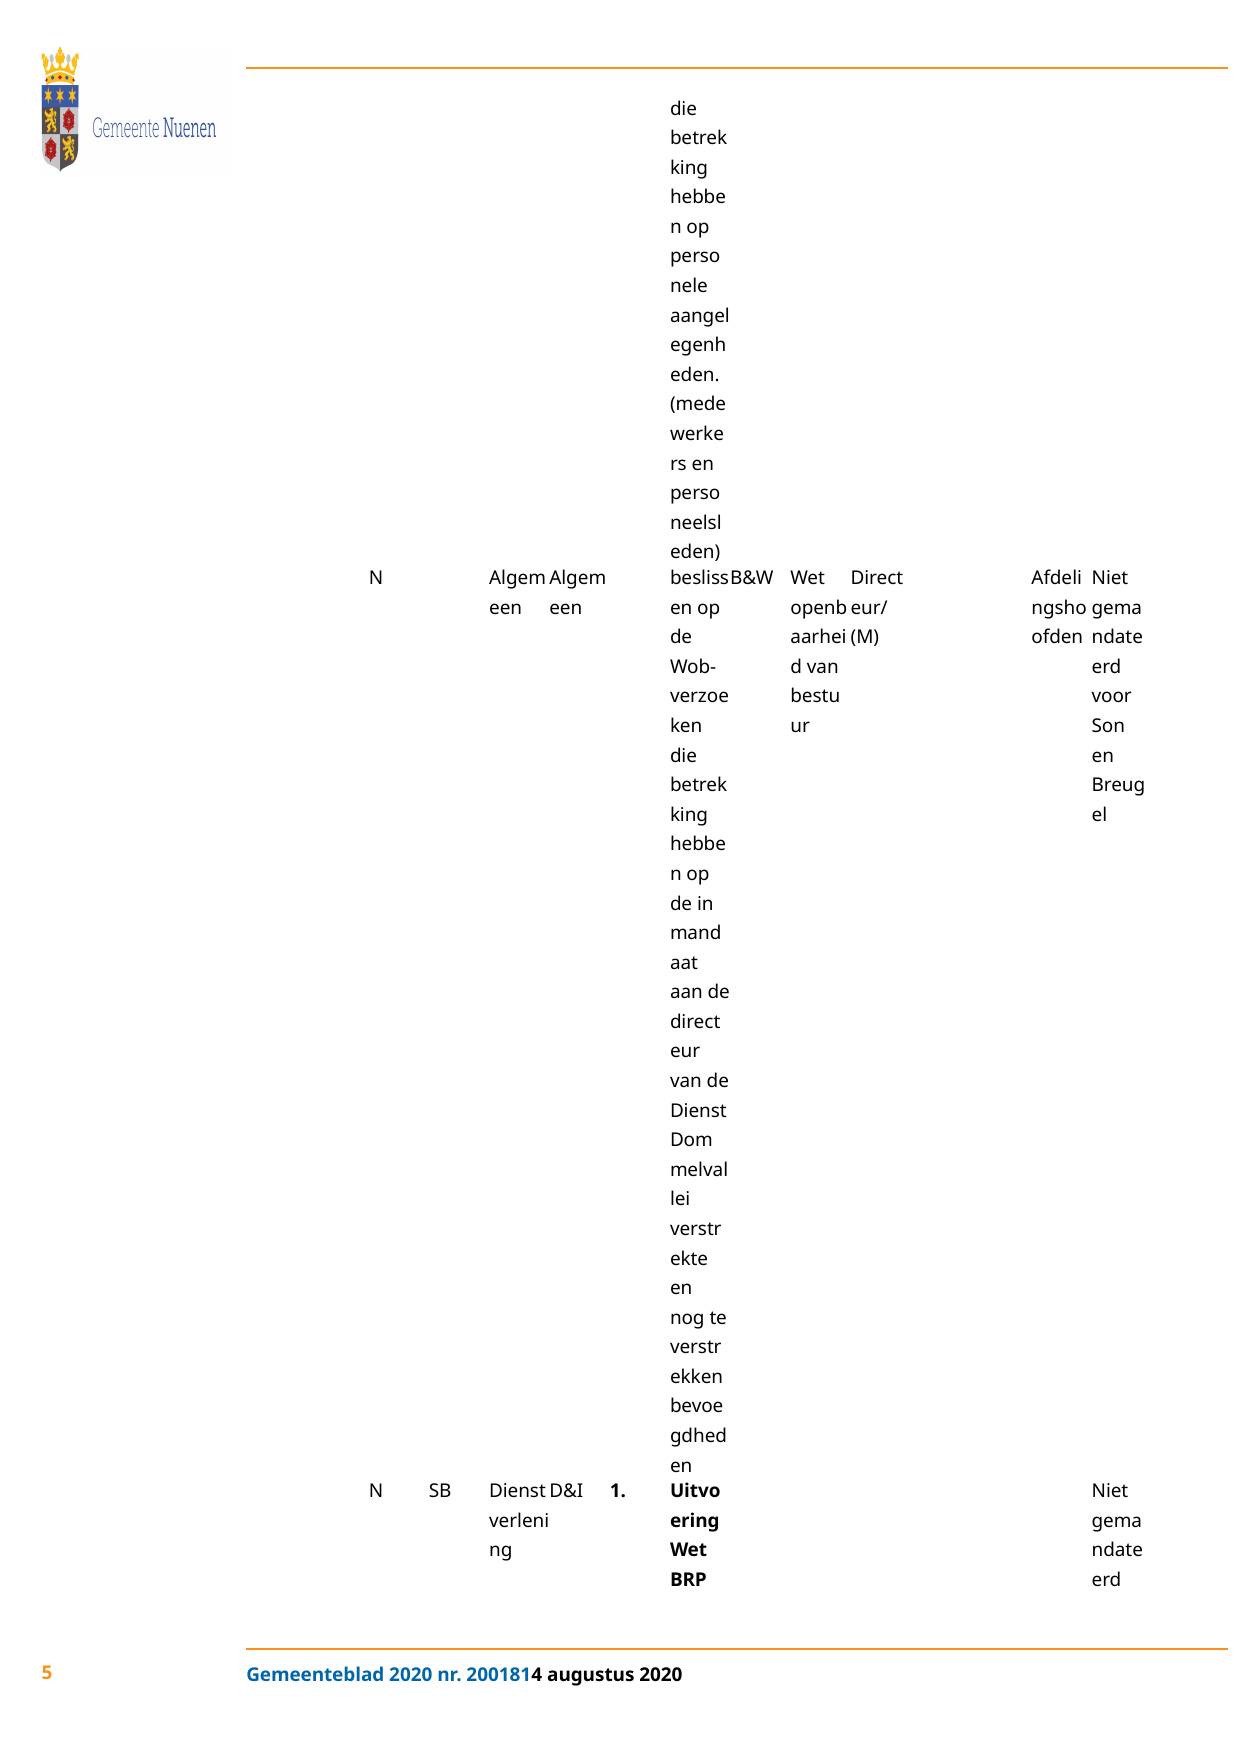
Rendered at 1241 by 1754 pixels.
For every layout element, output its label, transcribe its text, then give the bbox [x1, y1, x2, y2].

table_cell D&I [549, 1478, 609, 1592]
table_cell [429, 95, 489, 564]
table_cell [549, 95, 609, 564]
table_cell [248, 95, 308, 564]
table_cell [308, 95, 368, 564]
table_cell Dienstverlening [489, 1478, 549, 1592]
table_cell [911, 95, 971, 564]
table_cell [790, 95, 850, 564]
table_cell Niet gemandateerd voor Son en Breugel [1091, 564, 1152, 1477]
picture [41, 47, 231, 172]
table_cell 1. [610, 1478, 670, 1592]
table_cell [971, 1478, 1031, 1592]
table_cell Wet openbaarheid van bestuur [790, 564, 850, 1477]
table_cell [911, 1478, 971, 1592]
table_cell [850, 95, 911, 564]
table_cell [248, 564, 308, 1477]
table_cell Algemeen [549, 564, 609, 1477]
table_cell [369, 95, 429, 564]
table_cell [730, 95, 790, 564]
table_cell N [369, 564, 429, 1477]
table_cell Algemeen [489, 564, 549, 1477]
table_cell Uitvoering Wet BRP [670, 1478, 730, 1592]
table_cell Niet gemandateerd [1091, 1478, 1152, 1592]
table_cell [1031, 95, 1091, 564]
table_cell B&W [730, 564, 790, 1477]
table_cell N [369, 1478, 429, 1592]
table_cell [971, 564, 1031, 1477]
table_cell [610, 564, 670, 1477]
table_cell Directeur/ (M) [850, 564, 911, 1477]
table_cell [730, 1478, 790, 1592]
table_cell [429, 564, 489, 1477]
table_cell [1091, 95, 1152, 564]
table_cell [308, 1478, 368, 1592]
table_cell [971, 95, 1031, 564]
table_cell [489, 95, 549, 564]
table_cell [610, 95, 670, 564]
table_cell [248, 1478, 308, 1592]
table_cell [308, 564, 368, 1477]
table_cell SB [429, 1478, 489, 1592]
table_cell [790, 1478, 850, 1592]
table_cell Afdelingshoofden [1031, 564, 1091, 1477]
table_cell [1031, 1478, 1091, 1592]
table_cell [911, 564, 971, 1477]
table_cell [850, 1478, 911, 1592]
table_cell beslissen op de Wob-verzoeken die betrekking hebben op de in mandaat aan de directeur van de Dienst Dommelvallei verstrekte en nog te verstrekken bevoegdheden [670, 564, 730, 1477]
table_cell die betrekking hebben op personele aangelegenheden. (medewerkers en personeelsleden) [670, 95, 730, 564]
